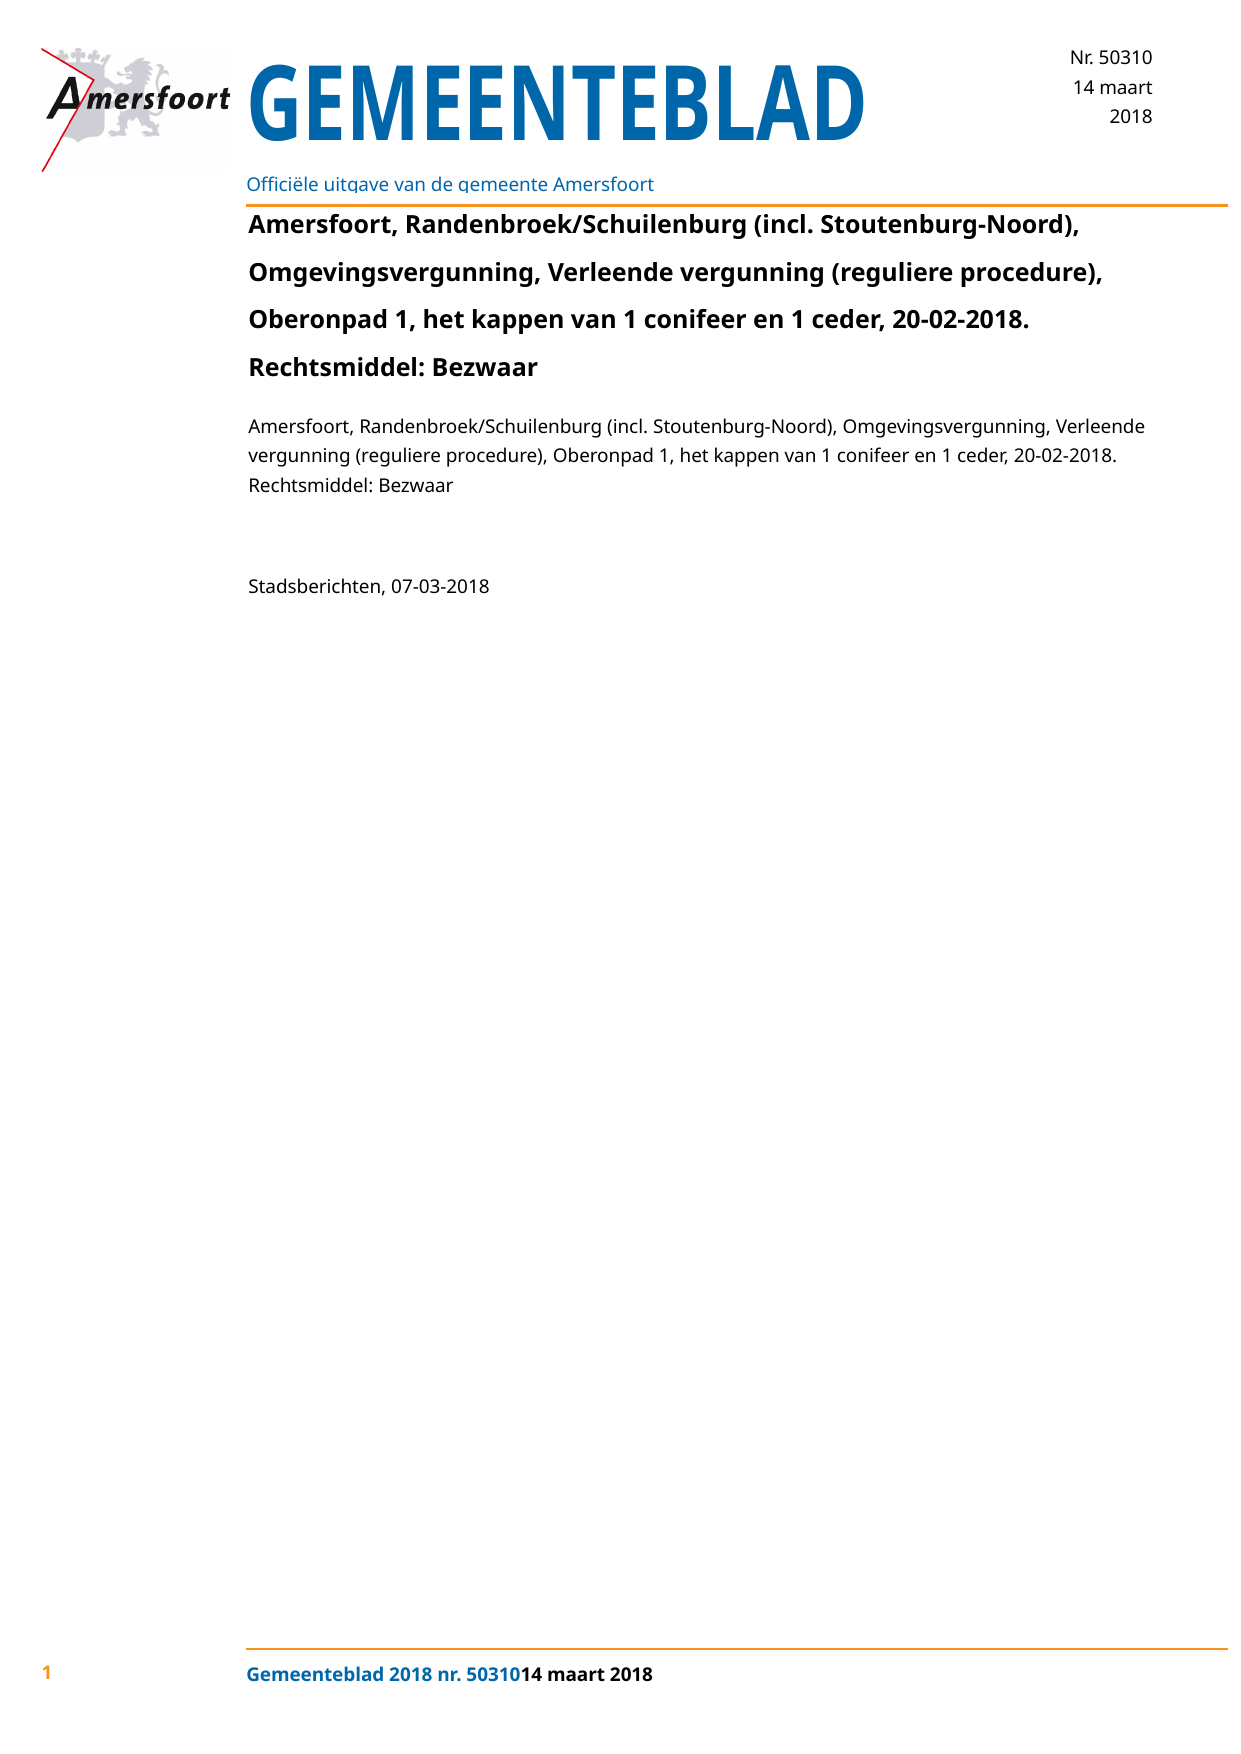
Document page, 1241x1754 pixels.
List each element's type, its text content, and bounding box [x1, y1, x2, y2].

picture [41, 47, 231, 172]
text Amersfoort, Randenbroek/Schuilenburg (incl. Stoutenburg-Noord), Omgevingsvergunning, Verleende vergunning (reguliere procedure), Oberonpad 1, het kappen van 1 conifeer en 1 ceder, 20-02-2018. Rechtsmiddel: Bezwaar [248, 413, 1152, 498]
text Stadsberichten, 07-03-2018 [248, 573, 1152, 599]
text Amersfoort, Randenbroek/Schuilenburg (incl. Stoutenburg-Noord), Omgevingsvergunning, Verleende vergunning (reguliere procedure), Oberonpad 1, het kappen van 1 conifeer en 1 ceder, 20-02-2018. Rechtsmiddel: Bezwaar [248, 207, 1152, 384]
